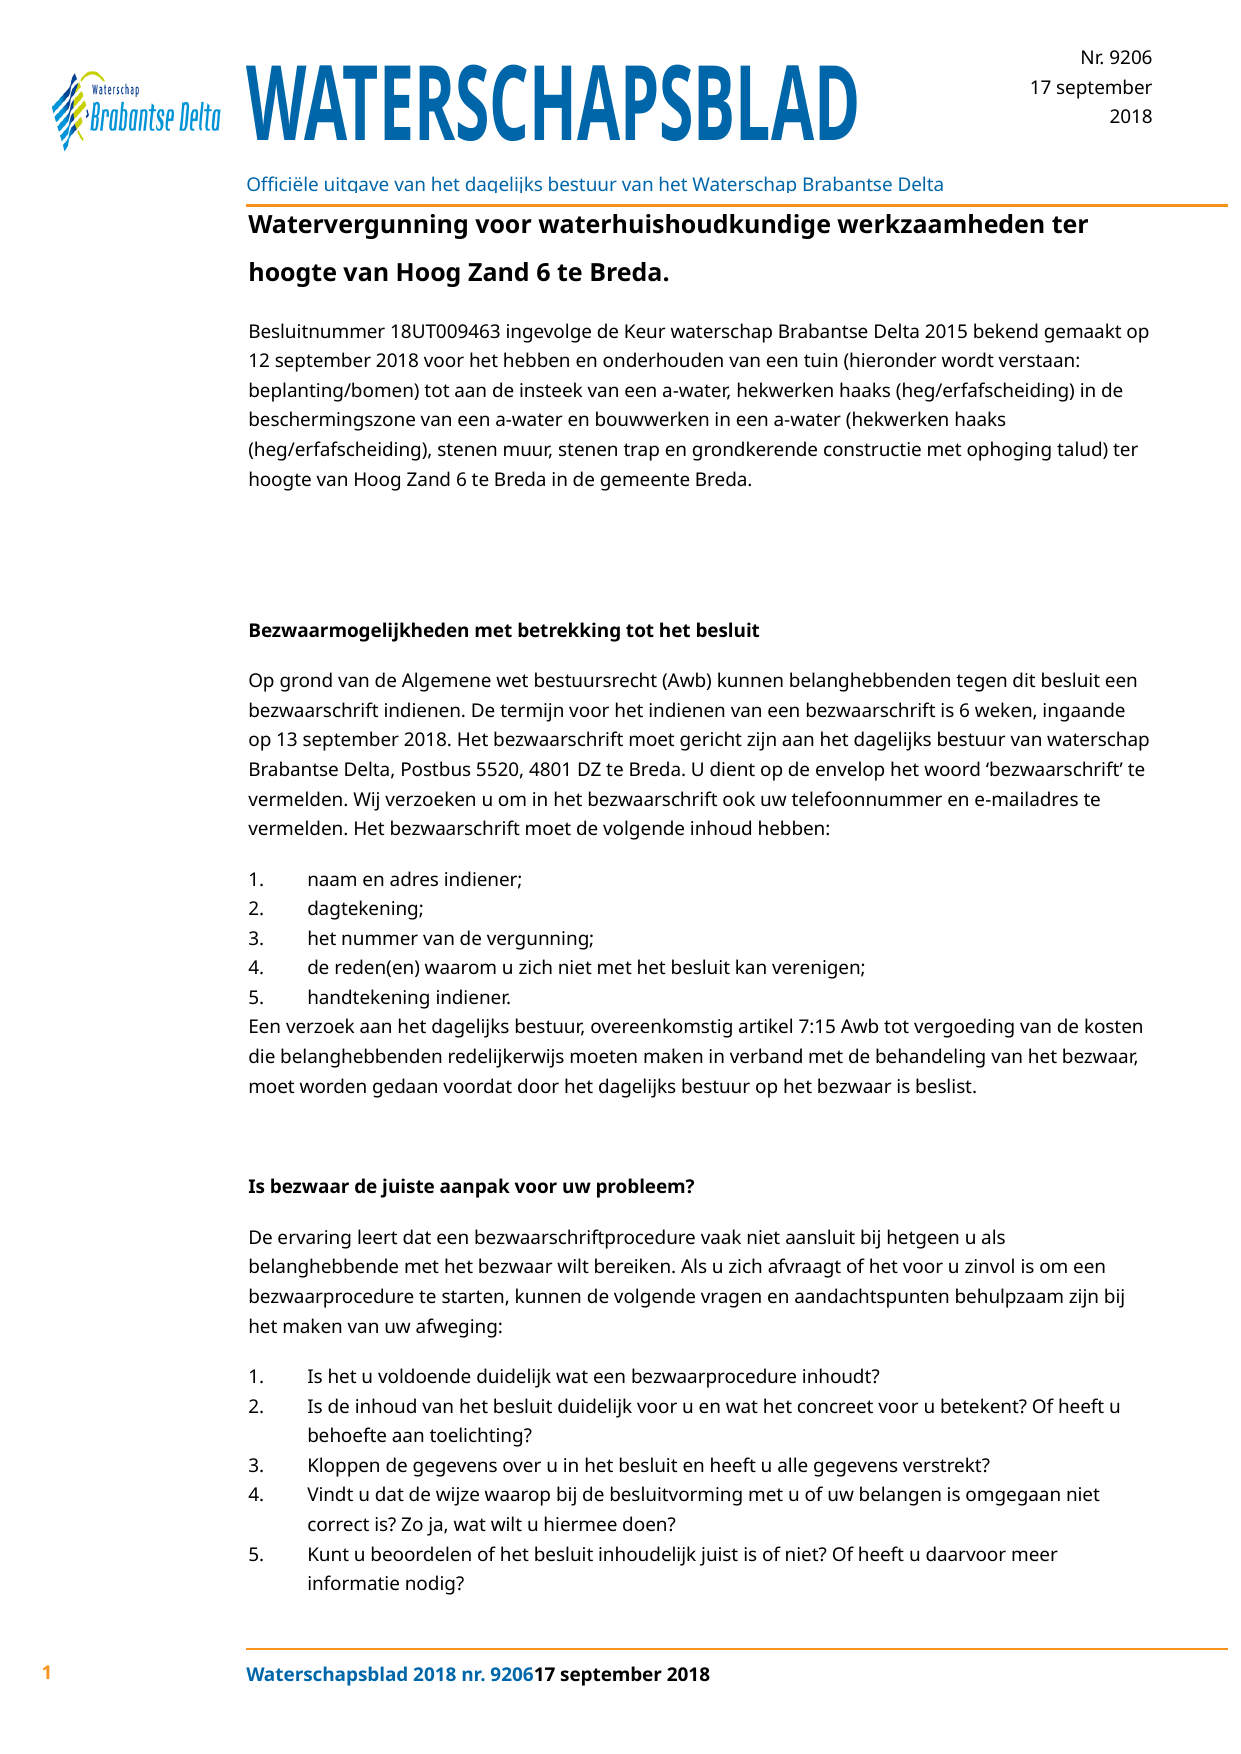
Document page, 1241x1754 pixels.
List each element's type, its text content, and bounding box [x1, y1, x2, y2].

text Watervergunning voor waterhuishoudkundige werkzaamheden ter hoogte van Hoog Zand 6 te Breda. [248, 207, 1152, 288]
list dagtekening; [248, 895, 1152, 921]
list handtekening indiener. [248, 984, 1152, 1010]
text Op grond van de Algemene wet bestuursrecht (Awb) kunnen belanghebbenden tegen dit besluit een bezwaarschrift indienen. De termijn voor het indienen van een bezwaarschrift is 6 weken, ingaande op 13 september 2018. Het bezwaarschrift moet gericht zijn aan het dagelijks bestuur van waterschap Brabantse Delta, Postbus 5520, 4801 DZ te Breda. U dient op de envelop het woord ‘bezwaarschrift’ te vermelden. Wij verzoeken u om in het bezwaarschrift ook uw telefoonnummer en e‑mailadres te vermelden. Het bezwaarschrift moet de volgende inhoud hebben: [248, 667, 1152, 841]
list Kunt u beoordelen of het besluit inhoudelijk juist is of niet? Of heeft u daarvoor meer informatie nodig? [248, 1541, 1152, 1596]
list de reden(en) waarom u zich niet met het besluit kan verenigen; [248, 954, 1152, 980]
list Is het u voldoende duidelijk wat een bezwaarprocedure inhoudt? [248, 1363, 1152, 1389]
text Is bezwaar de juiste aanpak voor uw probleem? [248, 1174, 1152, 1199]
list naam en adres indiener; [248, 866, 1152, 892]
list Vindt u dat de wijze waarop bij de besluitvorming met u of uw belangen is omgegaan niet correct is? Zo ja, wat wilt u hiermee doen? [248, 1482, 1152, 1537]
picture [41, 47, 231, 172]
text Een verzoek aan het dagelijks bestuur, overeenkomstig artikel 7:15 Awb tot vergoeding van de kosten die belanghebbenden redelijkerwijs moeten maken in verband met de behandeling van het bezwaar, moet worden gedaan voordat door het dagelijks bestuur op het bezwaar is beslist. [248, 1014, 1152, 1099]
list Is de inhoud van het besluit duidelijk voor u en wat het concreet voor u betekent? Of heeft u behoefte aan toelichting? [248, 1393, 1152, 1448]
text De ervaring leert dat een bezwaarschriftprocedure vaak niet aansluit bij hetgeen u als belanghebbende met het bezwaar wilt bereiken. Als u zich afvraagt of het voor u zinvol is om een bezwaarprocedure te starten, kunnen de volgende vragen en aandachtspunten behulpzaam zijn bij het maken van uw afweging: [248, 1224, 1152, 1339]
list het nummer van de vergunning; [248, 925, 1152, 951]
text Besluitnummer 18UT009463 ingevolge de Keur waterschap Brabantse Delta 2015 bekend gemaakt op 12 september 2018 voor het hebben en onderhouden van een tuin (hieronder wordt verstaan: beplanting/bomen) tot aan de insteek van een a-water, hekwerken haaks (heg/erfafscheiding) in de beschermingszone van een a-water en bouwwerken in een a-water (hekwerken haaks (heg/erfafscheiding), stenen muur, stenen trap en grondkerende constructie met ophoging talud) ter hoogte van Hoog Zand 6 te Breda in de gemeente Breda. [248, 318, 1152, 492]
text Bezwaarmogelijkheden met betrekking tot het besluit [248, 617, 1152, 643]
list Kloppen de gegevens over u in het besluit en heeft u alle gegevens verstrekt? [248, 1452, 1152, 1478]
